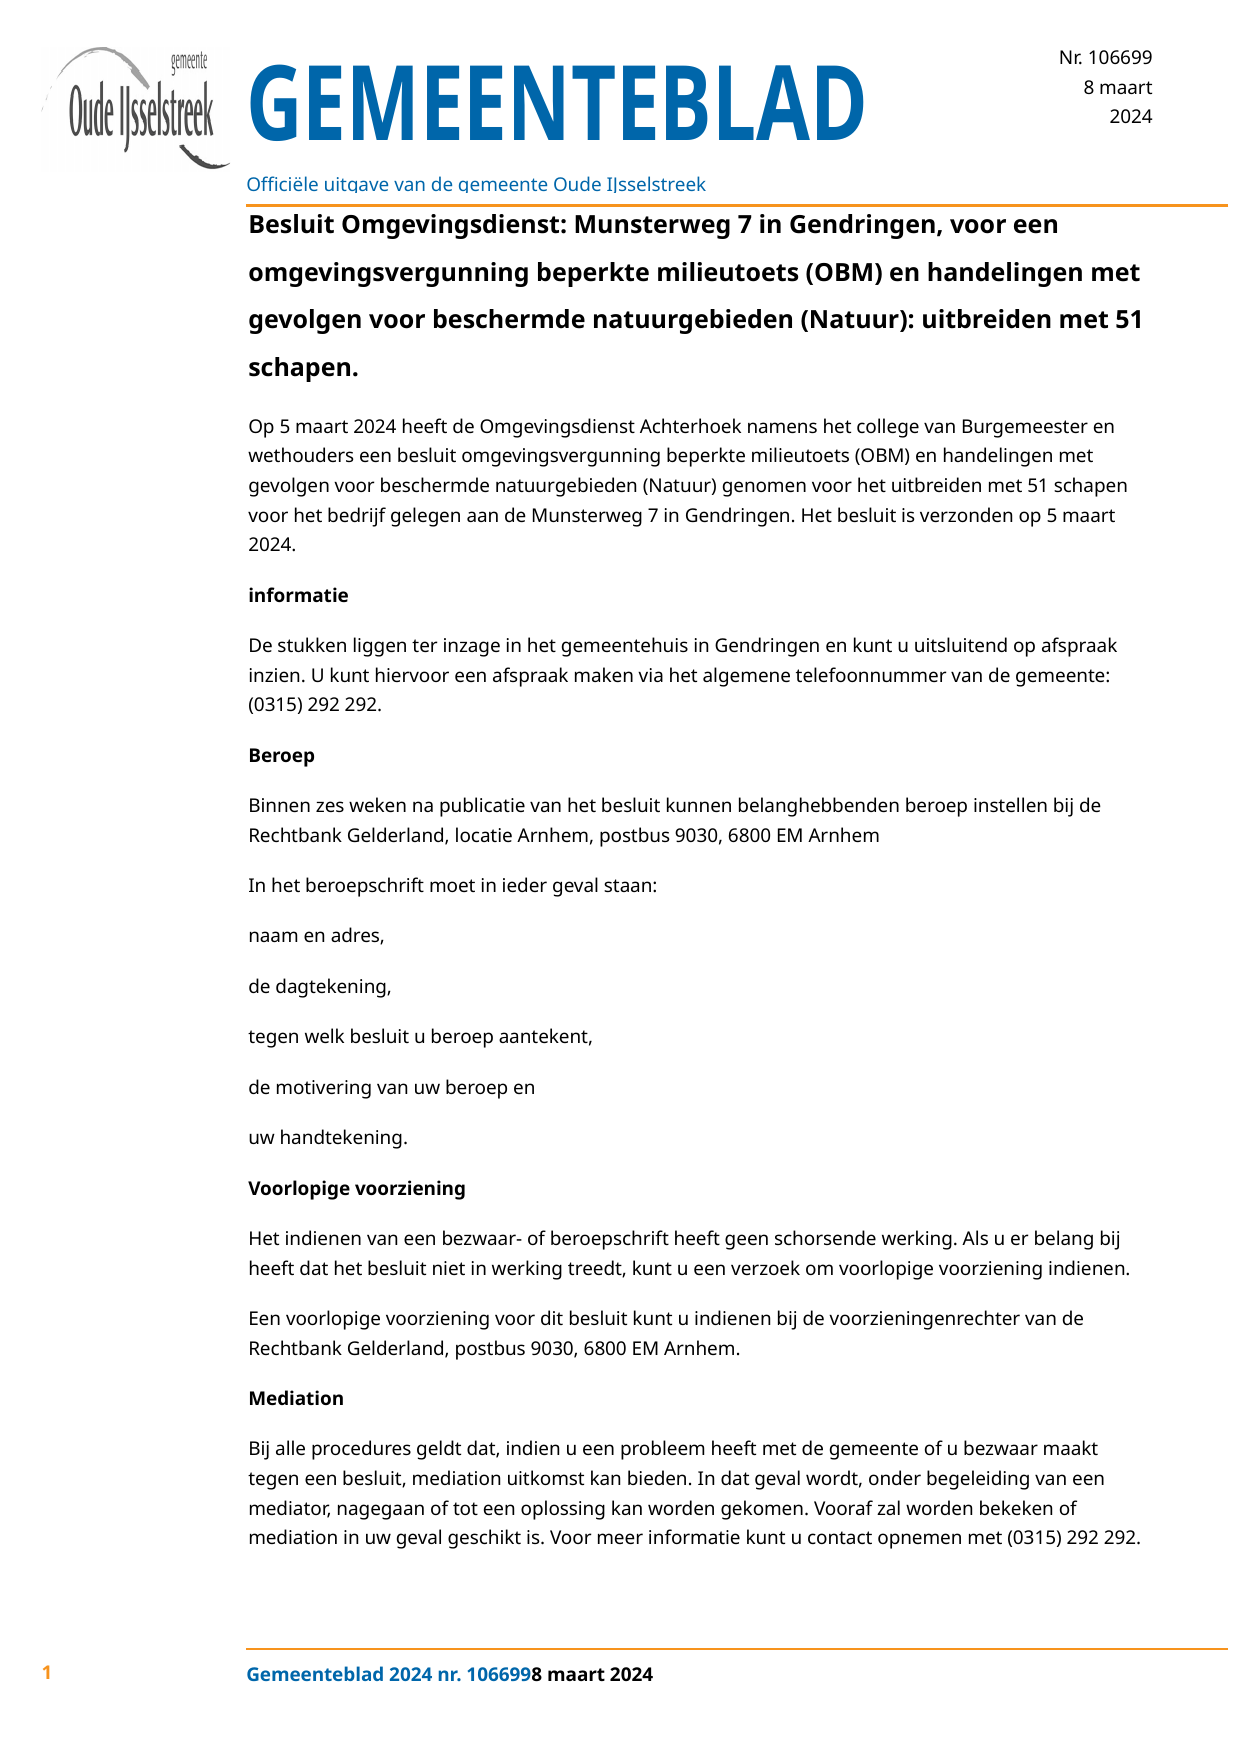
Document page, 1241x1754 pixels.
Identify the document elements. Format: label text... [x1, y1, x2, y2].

text de motivering van uw beroep en [248, 1074, 1152, 1100]
text Beroep [248, 742, 1152, 768]
text informatie [248, 582, 1152, 608]
text uw handtekening. [248, 1124, 1152, 1150]
text Binnen zes weken na publicatie van het besluit kunnen belanghebbenden beroep instellen bij de Rechtbank Gelderland, locatie Arnhem, postbus 9030, 6800 EM Arnhem [248, 792, 1152, 848]
text In het beroepschrift moet in ieder geval staan: [248, 872, 1152, 898]
text Voorlopige voorziening [248, 1175, 1152, 1201]
text Een voorlopige voorziening voor dit besluit kunt u indienen bij de voorzieningenrechter van de Rechtbank Gelderland, postbus 9030, 6800 EM Arnhem. [248, 1305, 1152, 1361]
text Bij alle procedures geldt dat, indien u een probleem heeft met de gemeente of u bezwaar maakt tegen een besluit, mediation uitkomst kan bieden. In dat geval wordt, onder begeleiding van een mediator, nagegaan of tot een oplossing kan worden gekomen. Vooraf zal worden bekeken of mediation in uw geval geschikt is. Voor meer informatie kunt u contact opnemen met (0315) 292 292. [248, 1436, 1152, 1550]
text Mediation [248, 1385, 1152, 1411]
text Op 5 maart 2024 heeft de Omgevingsdienst Achterhoek namens het college van Burgemeester en wethouders een besluit omgevingsvergunning beperkte milieutoets (OBM) en handelingen met gevolgen voor beschermde natuurgebieden (Natuur) genomen voor het uitbreiden met 51 schapen voor het bedrijf gelegen aan de Munsterweg 7 in Gendringen. Het besluit is verzonden op 5 maart 2024. [248, 413, 1152, 557]
text de dagtekening, [248, 973, 1152, 999]
picture [41, 47, 231, 172]
text Het indienen van een bezwaar- of beroepschrift heeft geen schorsende werking. Als u er belang bij heeft dat het besluit niet in werking treedt, kunt u een verzoek om voorlopige voorziening indienen. [248, 1225, 1152, 1281]
text De stukken liggen ter inzage in het gemeentehuis in Gendringen en kunt u uitsluitend op afspraak inzien. U kunt hiervoor een afspraak maken via het algemene telefoonnummer van de gemeente: (0315) 292 292. [248, 632, 1152, 717]
text Besluit Omgevingsdienst: Munsterweg 7 in Gendringen, voor een omgevingsvergunning beperkte milieutoets (OBM) en handelingen met gevolgen voor beschermde natuurgebieden (Natuur): uitbreiden met 51 schapen. [248, 207, 1152, 384]
text naam en adres, [248, 923, 1152, 948]
text tegen welk besluit u beroep aantekent, [248, 1023, 1152, 1049]
